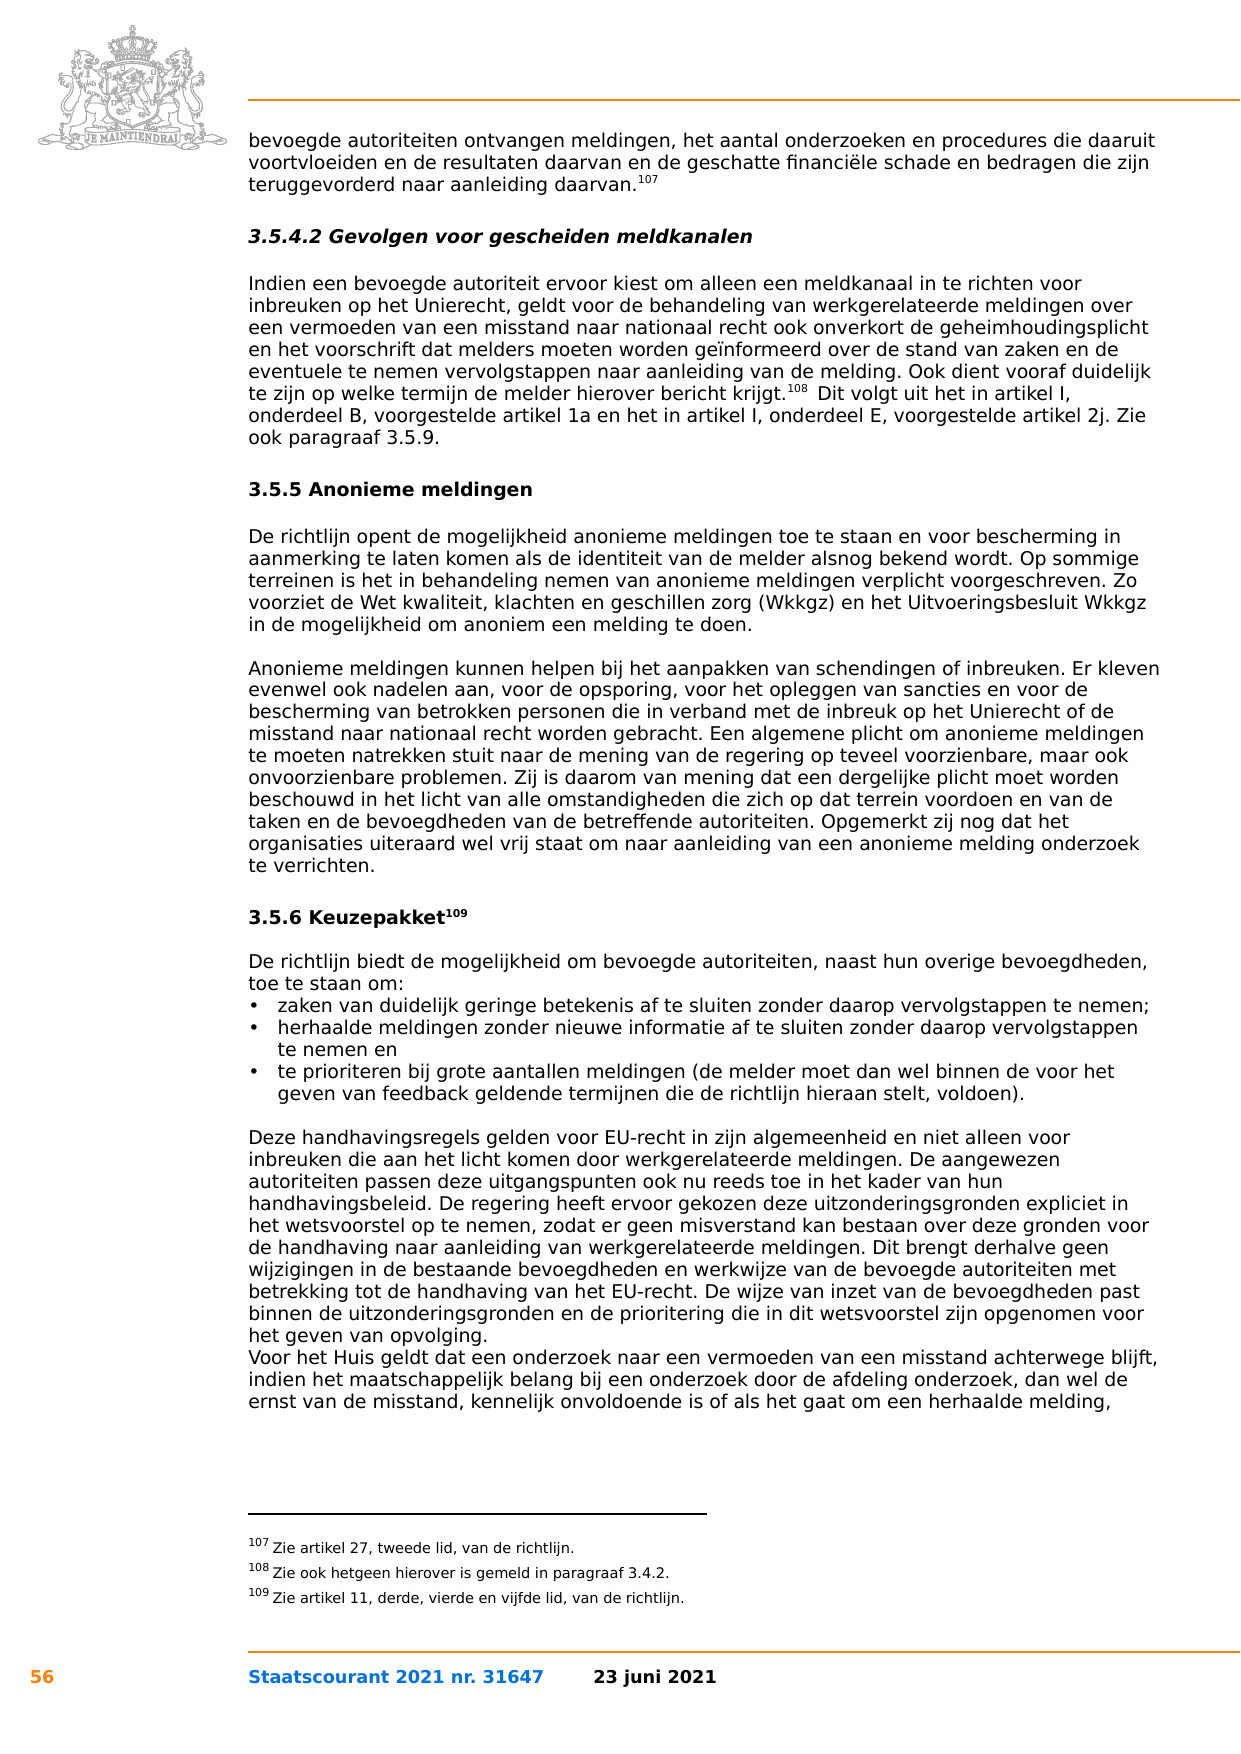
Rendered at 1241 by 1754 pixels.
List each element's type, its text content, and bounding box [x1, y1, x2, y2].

subtitle 3.5.4.2 Gevolgen voor gescheiden meldkanalen [248, 226, 1163, 248]
subtitle 3.5.5 Anonieme meldingen [248, 479, 1163, 501]
text Indien een bevoegde autoriteit ervoor kiest om alleen een meldkanaal in te richten voor inbreuken op het Unierecht, geldt voor de behandeling van werkgerelateerde meldingen over een vermoeden van een misstand naar nationaal recht ook onverkort de geheimhoudingsplicht en het voorschrift dat melders moeten worden geïnformeerd over de stand van zaken en de eventuele te nemen vervolgstappen naar aanleiding van de melding. Ook dient vooraf duidelijk te zijn op welke termijn de melder hierover bericht krijgt. Dit volgt uit het in artikel I, onderdeel B, voorgestelde artikel 1a en het in artikel I, onderdeel E, voorgestelde artikel 2j. Zie ook paragraaf 3.5.9. [248, 273, 1163, 449]
text Zie artikel 27, tweede lid, van de richtlijn. [248, 1536, 1163, 1558]
text Deze handhavingsregels gelden voor EU-recht in zijn algemeenheid en niet alleen voor inbreuken die aan het licht komen door werkgerelateerde meldingen. De aangewezen autoriteiten passen deze uitgangspunten ook nu reeds toe in het kader van hun handhavingsbeleid. De regering heeft ervoor gekozen deze uitzonderingsgronden expliciet in het wetsvoorstel op te nemen, zodat er geen misverstand kan bestaan over deze gronden voor de handhaving naar aanleiding van werkgerelateerde meldingen. Dit brengt derhalve geen wijzigingen in de bestaande bevoegdheden en werkwijze van de bevoegde autoriteiten met betrekking tot de handhaving van het EU-recht. De wijze van inzet van de bevoegdheden past binnen de uitzonderingsgronden en de prioritering die in dit wetsvoorstel zijn opgenomen voor het geven van opvolging. [248, 1127, 1163, 1347]
text • herhaalde meldingen zonder nieuwe informatie af te sluiten zonder daarop vervolgstappen te nemen en [248, 1017, 1163, 1061]
text Anonieme meldingen kunnen helpen bij het aanpakken van schendingen of inbreuken. Er kleven evenwel ook nadelen aan, voor de opsporing, voor het opleggen van sancties en voor de bescherming van betrokken personen die in verband met de inbreuk op het Unierecht of de misstand naar nationaal recht worden gebracht. Een algemene plicht om anonieme meldingen te moeten natrekken stuit naar de mening van de regering op teveel voorzienbare, maar ook onvoorzienbare problemen. Zij is daarom van mening dat een dergelijke plicht moet worden beschouwd in het licht van alle omstandigheden die zich op dat terrein voordoen en van de taken en de bevoegdheden van de betreffende autoriteiten. Opgemerkt zij nog dat het organisaties uiteraard wel vrij staat om naar aanleiding van een anonieme melding onderzoek te verrichten. [248, 657, 1163, 877]
text • te prioriteren bij grote aantallen meldingen (de melder moet dan wel binnen de voor het geven van feedback geldende termijnen die de richtlijn hieraan stelt, voldoen). [248, 1061, 1163, 1105]
text Voor het Huis geldt dat een onderzoek naar een vermoeden van een misstand achterwege blijft, indien het maatschappelijk belang bij een onderzoek door de afdeling onderzoek, dan wel de ernst van de misstand, kennelijk onvoldoende is of als het gaat om een herhaalde melding, [248, 1347, 1163, 1456]
text • zaken van duidelijk geringe betekenis af te sluiten zonder daarop vervolgstappen te nemen; [248, 995, 1163, 1017]
text Zie artikel 11, derde, vierde en vijfde lid, van de richtlijn. [248, 1586, 1163, 1608]
picture [38, 25, 227, 150]
text De richtlijn biedt de mogelijkheid om bevoegde autoriteiten, naast hun overige bevoegdheden, toe te staan om: [248, 951, 1163, 995]
text Zie ook hetgeen hierover is gemeld in paragraaf 3.4.2. [248, 1561, 1163, 1583]
subtitle 3.5.6 Keuzepakket [248, 907, 1163, 929]
text bevoegde autoriteiten ontvangen meldingen, het aantal onderzoeken en procedures die daaruit voortvloeiden en de resultaten daarvan en de geschatte financiële schade en bedragen die zijn teruggevorderd naar aanleiding daarvan. [248, 130, 1163, 196]
text De richtlijn opent de mogelijkheid anonieme meldingen toe te staan en voor bescherming in aanmerking te laten komen als de identiteit van de melder alsnog bekend wordt. Op sommige terreinen is het in behandeling nemen van anonieme meldingen verplicht voorgeschreven. Zo voorziet de Wet kwaliteit, klachten en geschillen zorg (Wkkgz) en het Uitvoeringsbesluit Wkkgz in de mogelijkheid om anoniem een melding te doen. [248, 526, 1163, 636]
